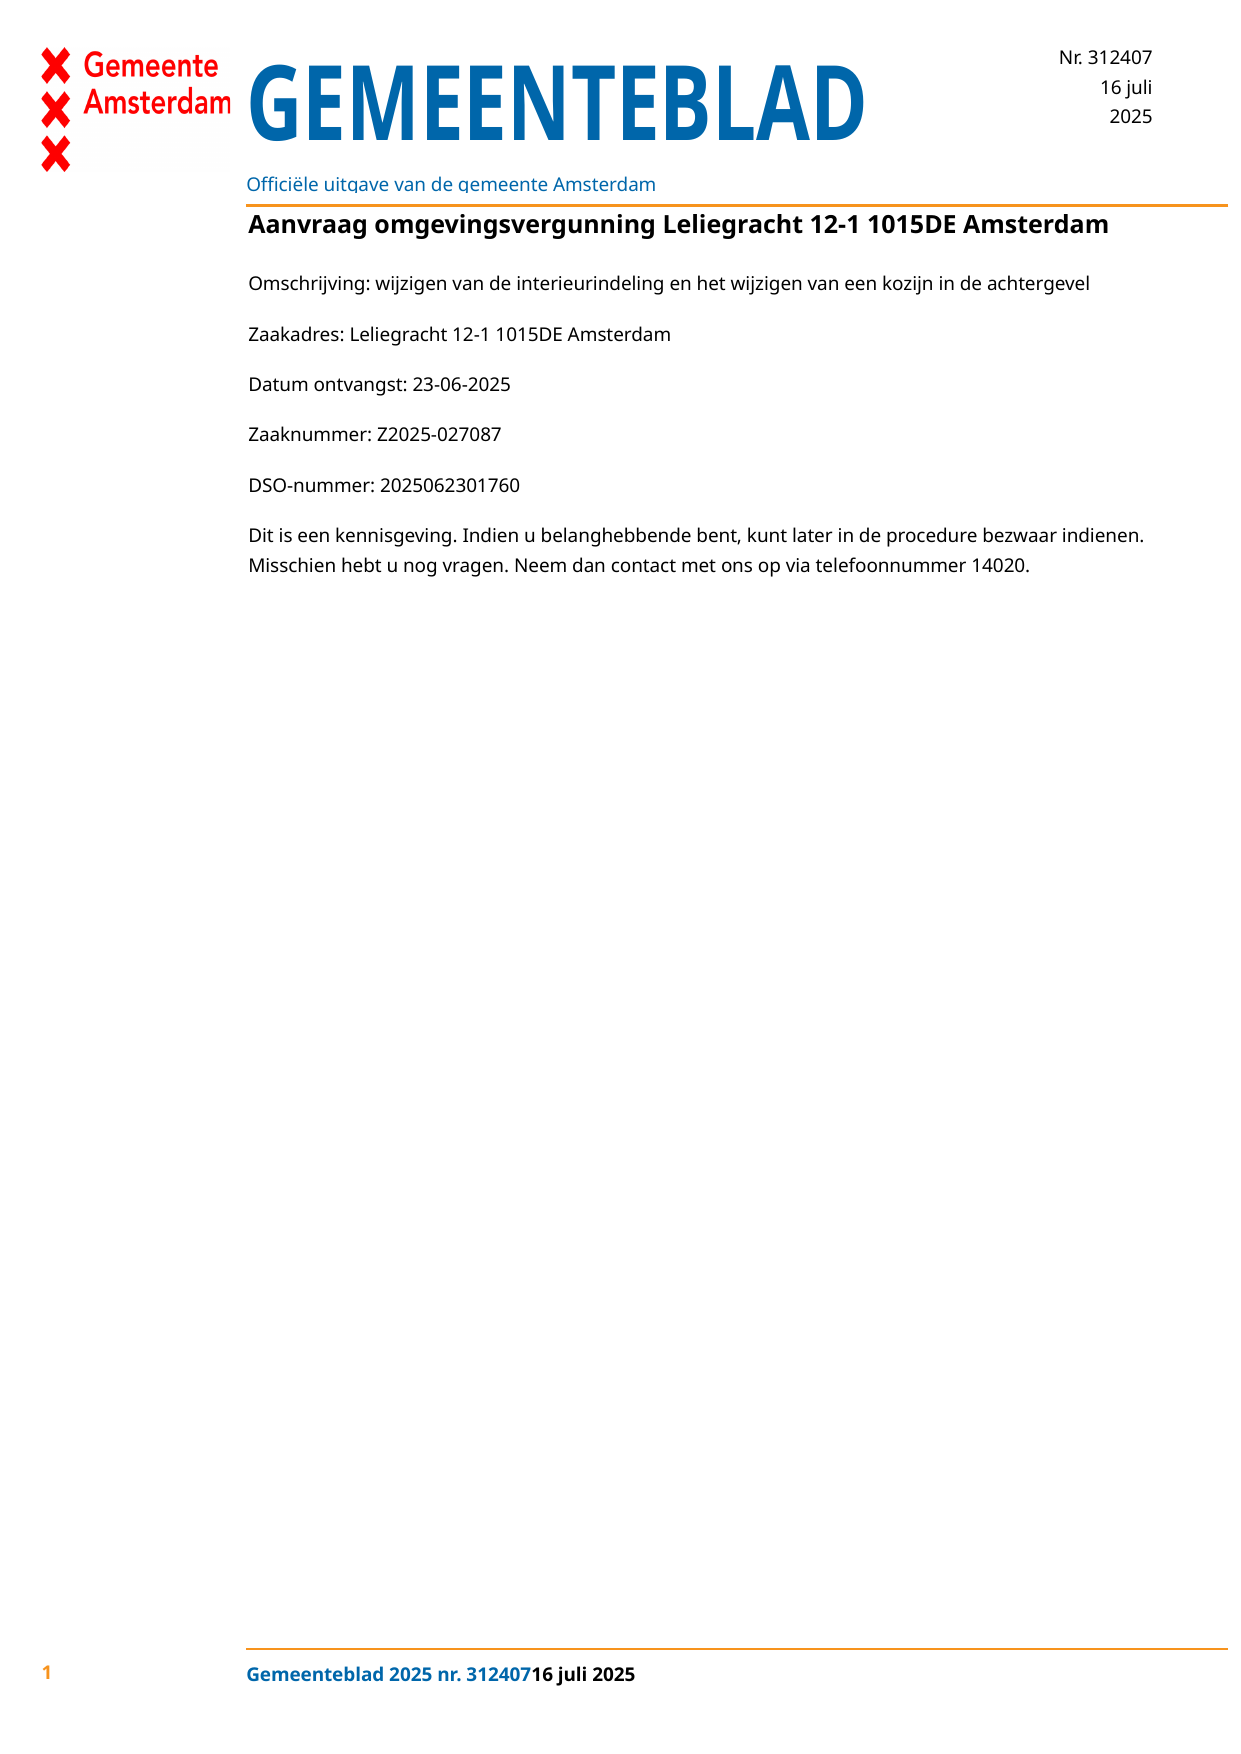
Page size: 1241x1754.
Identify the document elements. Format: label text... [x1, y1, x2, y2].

text Dit is een kennisgeving. Indien u belanghebbende bent, kunt later in de procedure bezwaar indienen. Misschien hebt u nog vragen. Neem dan contact met ons op via telefoonnummer 14020. [248, 522, 1152, 578]
text Omschrijving: wijzigen van de interieurindeling en het wijzigen van een kozijn in de achtergevel [248, 270, 1152, 296]
text Datum ontvangst: 23-06-2025 [248, 371, 1152, 397]
text DSO-nummer: 2025062301760 [248, 472, 1152, 498]
text Zaaknummer: Z2025-027087 [248, 422, 1152, 447]
picture [41, 47, 231, 172]
text Aanvraag omgevingsvergunning Leliegracht 12-1 1015DE Amsterdam [248, 207, 1152, 241]
text Zaakadres: Leliegracht 12-1 1015DE Amsterdam [248, 321, 1152, 346]
